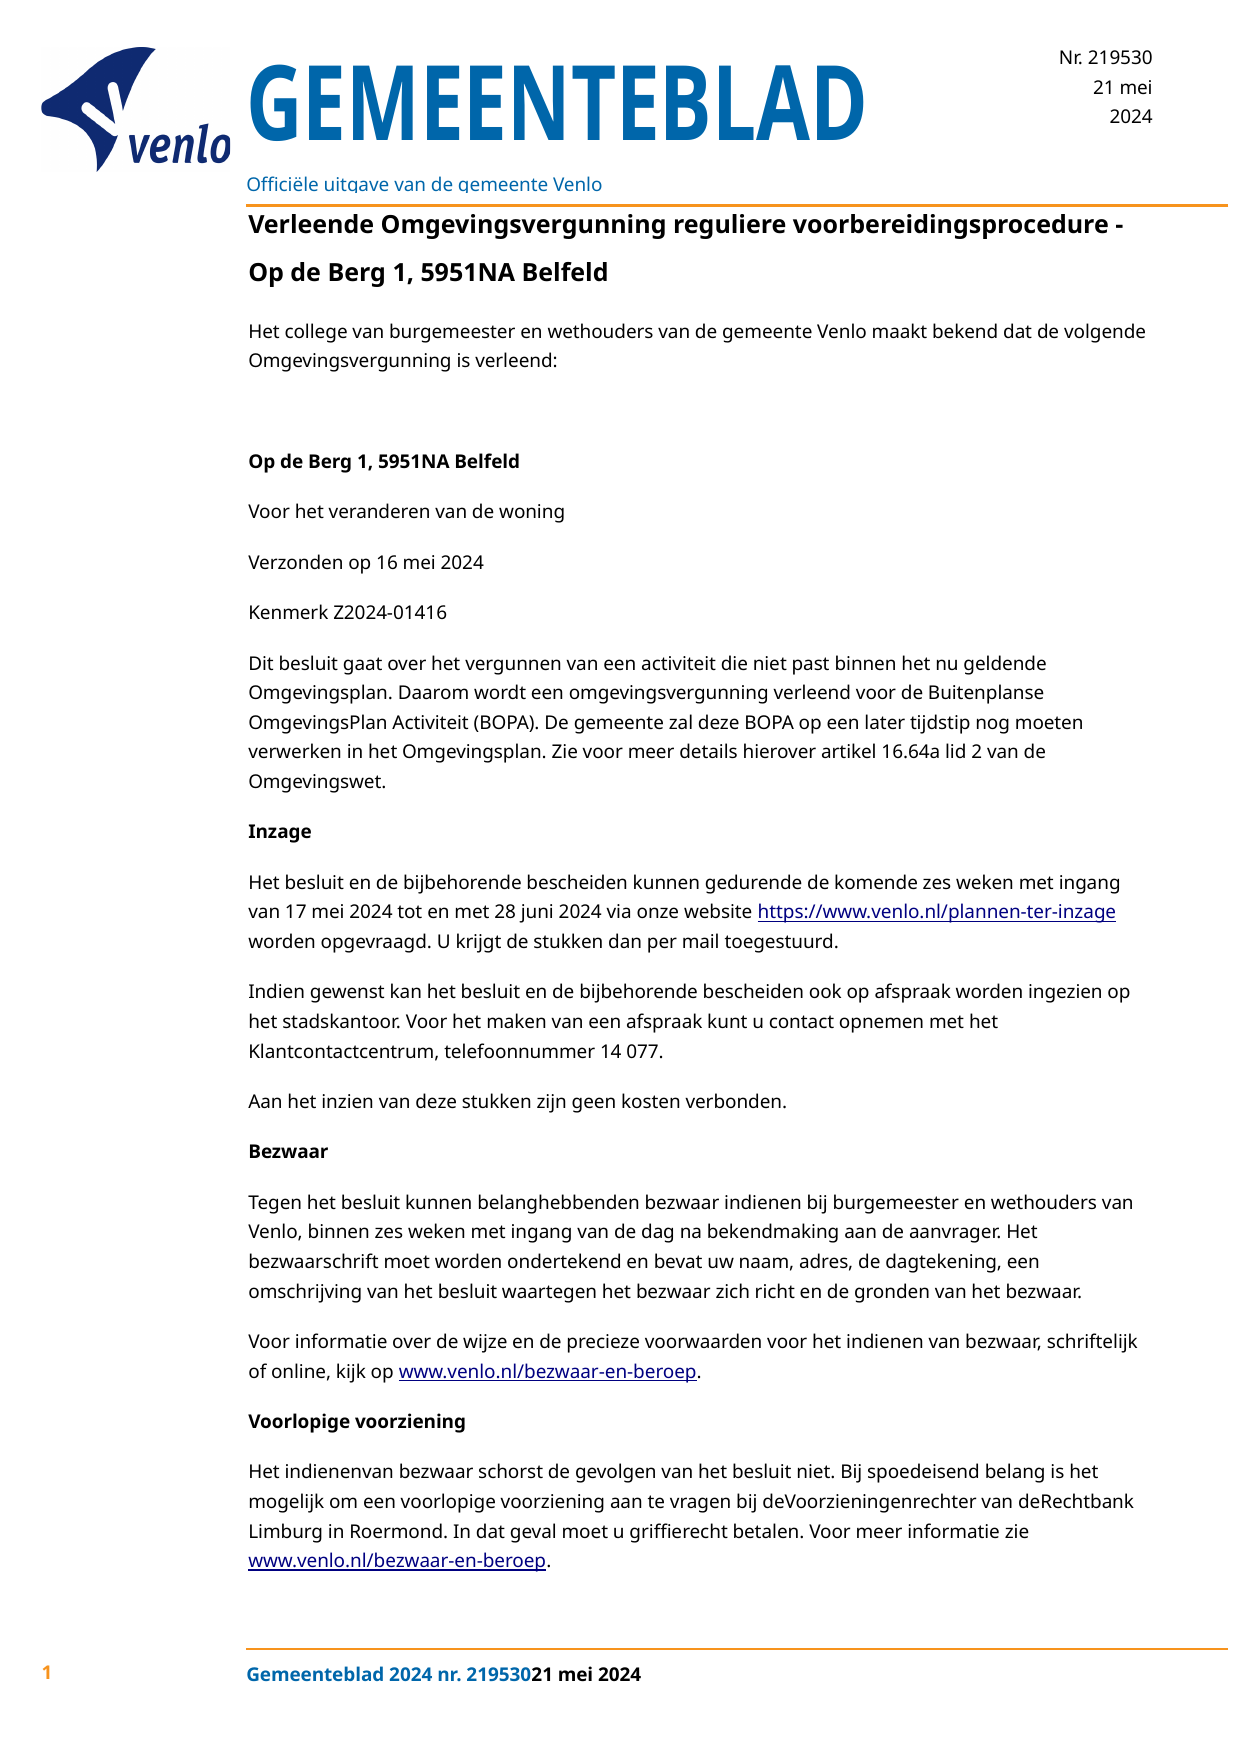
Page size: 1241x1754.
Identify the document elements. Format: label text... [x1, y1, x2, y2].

text Aan het inzien van deze stukken zijn geen kosten verbonden. [248, 1088, 1152, 1114]
text Het college van burgemeester en wethouders van de gemeente Venlo maakt bekend dat de volgende Omgevingsvergunning is verleend: [248, 318, 1152, 373]
text Het indienenvan bezwaar schorst de gevolgen van het besluit niet. Bij spoedeisend belang is het mogelijk om een voorlopige voorziening aan te vragen bij deVoorzieningenrechter van deRechtbank Limburg in Roermond. In dat geval moet u griffierecht betalen. Voor meer informatie zie www.venlo.nl/bezwaar-en-beroep. [248, 1459, 1152, 1573]
text Voor informatie over de wijze en de precieze voorwaarden voor het indienen van bezwaar, schriftelijk of online, kijk op www.venlo.nl/bezwaar-en-beroep. [248, 1328, 1152, 1384]
text Op de Berg 1, 5951NA Belfeld [248, 448, 1152, 474]
text Voorlopige voorziening [248, 1408, 1152, 1434]
picture [41, 47, 231, 172]
text Verzonden op 16 mei 2024 [248, 549, 1152, 575]
text Bezwaar [248, 1139, 1152, 1164]
text Kenmerk Z2024-01416 [248, 599, 1152, 625]
text Verleende Omgevingsvergunning reguliere voorbereidingsprocedure - Op de Berg 1, 5951NA Belfeld [248, 207, 1152, 288]
text Tegen het besluit kunnen belanghebbenden bezwaar indienen bij burgemeester en wethouders van Venlo, binnen zes weken met ingang van de dag na bekendmaking aan de aanvrager. Het bezwaarschrift moet worden ondertekend en bevat uw naam, adres, de dagtekening, een omschrijving van het besluit waartegen het bezwaar zich richt en de gronden van het bezwaar. [248, 1189, 1152, 1304]
text Dit besluit gaat over het vergunnen van een activiteit die niet past binnen het nu geldende Omgevingsplan. Daarom wordt een omgevingsvergunning verleend voor de Buitenplanse OmgevingsPlan Activiteit (BOPA). De gemeente zal deze BOPA op een later tijdstip nog moeten verwerken in het Omgevingsplan. Zie voor meer details hierover artikel 16.64a lid 2 van de Omgevingswet. [248, 650, 1152, 794]
text Inzage [248, 819, 1152, 844]
text Indien gewenst kan het besluit en de bijbehorende bescheiden ook op afspraak worden ingezien op het stadskantoor. Voor het maken van een afspraak kunt u contact opnemen met het Klantcontactcentrum, telefoonnummer 14 077. [248, 979, 1152, 1064]
text Voor het veranderen van de woning [248, 499, 1152, 524]
text Het besluit en de bijbehorende bescheiden kunnen gedurende de komende zes weken met ingang van 17 mei 2024 tot en met 28 juni 2024 via onze website https://www.venlo.nl/plannen-ter-inzage worden opgevraagd. U krijgt de stukken dan per mail toegestuurd. [248, 869, 1152, 954]
